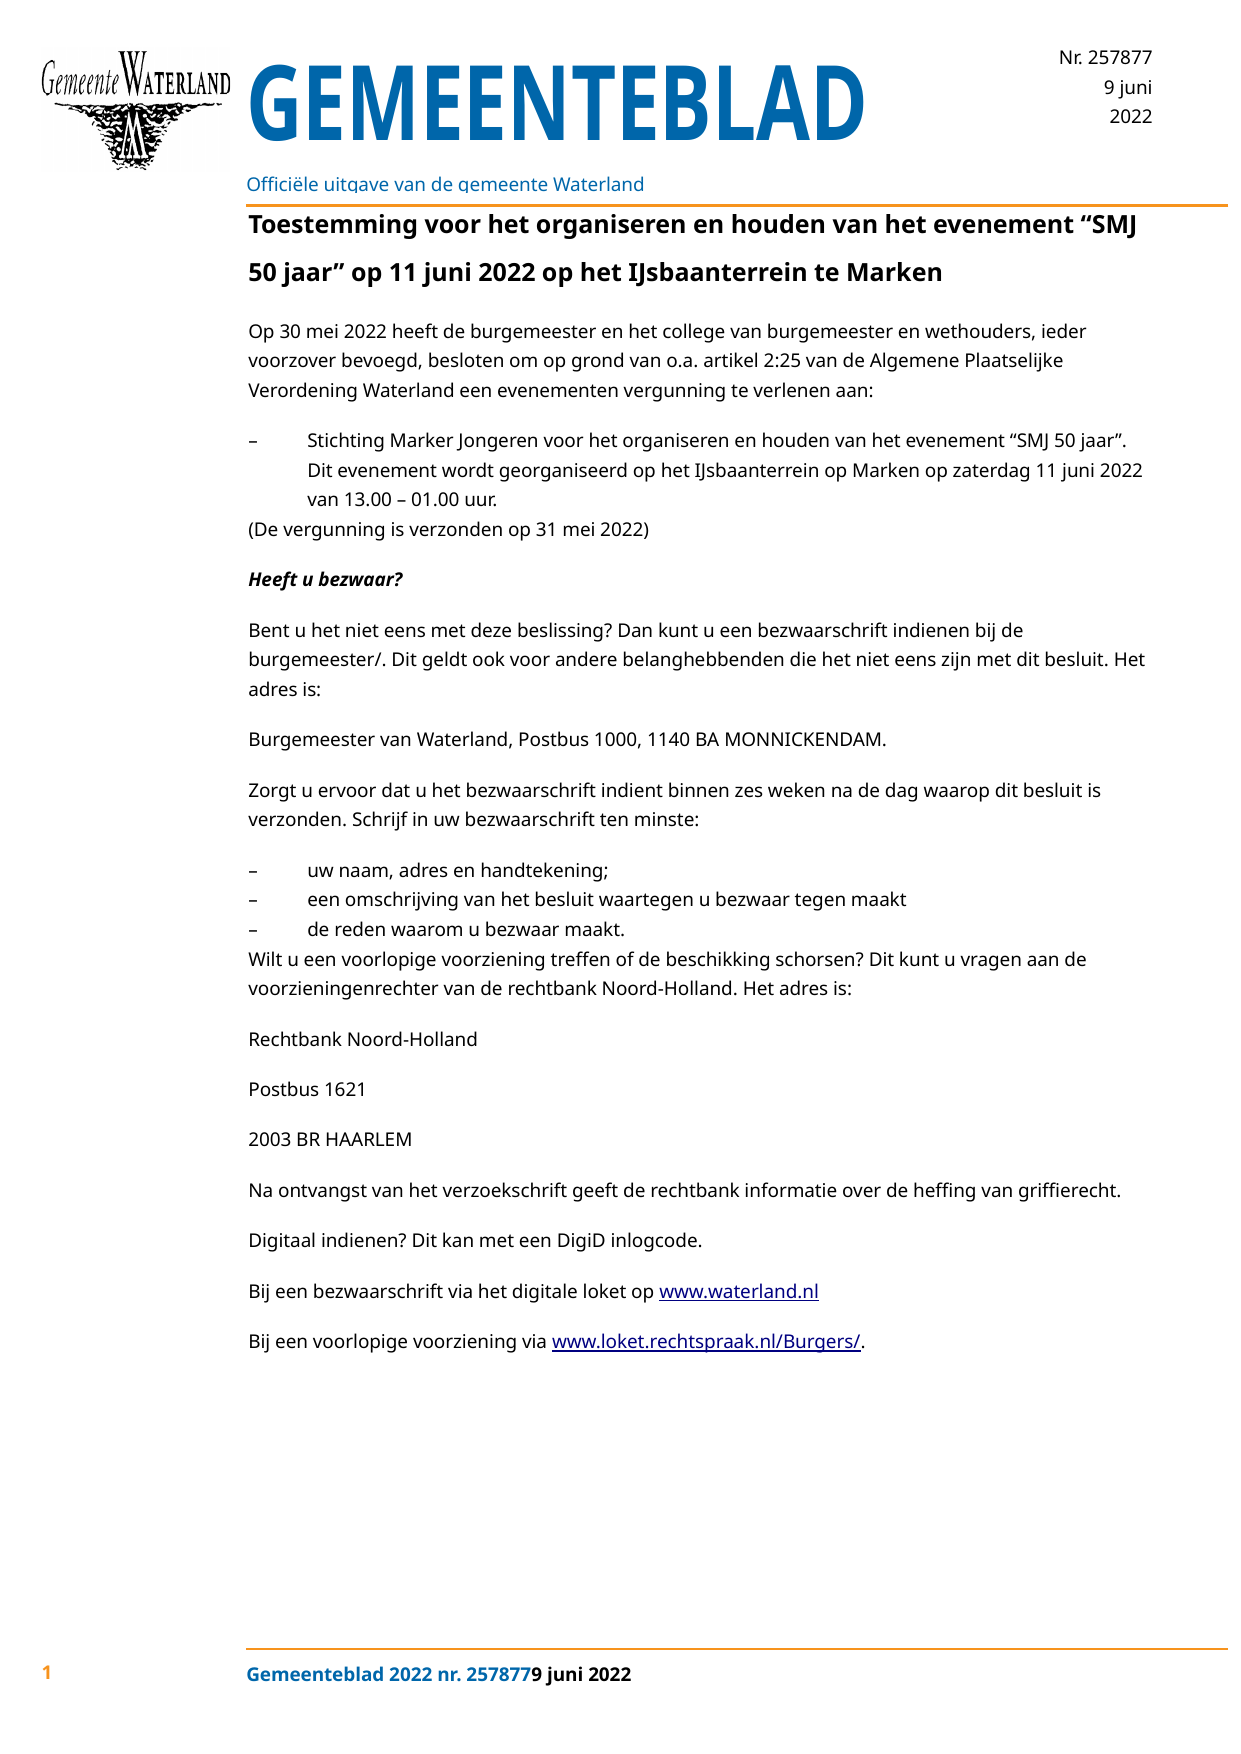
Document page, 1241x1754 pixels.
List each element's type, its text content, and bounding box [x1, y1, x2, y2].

text Rechtbank Noord-Holland [248, 1026, 1152, 1052]
list een omschrijving van het besluit waartegen u bezwaar tegen maakt [248, 887, 1152, 912]
text Op 30 mei 2022 heeft de burgemeester en het college van burgemeester en wethouders, ieder voorzover bevoegd, besloten om op grond van o.a. artikel 2:25 van de Algemene Plaatselijke Verordening Waterland een evenementen vergunning te verlenen aan: [248, 318, 1152, 403]
text Wilt u een voorlopige voorziening treffen of de beschikking schorsen? Dit kunt u vragen aan de voorzieningenrechter van de rechtbank Noord-Holland. Het adres is: [248, 946, 1152, 1001]
list de reden waarom u bezwaar maakt. [248, 916, 1152, 942]
text Bij een voorlopige voorziening via www.loket.rechtspraak.nl/Burgers/. [248, 1328, 1152, 1354]
text Bij een bezwaarschrift via het digitale loket op www.waterland.nl [248, 1278, 1152, 1304]
text Burgemeester van Waterland, Postbus 1000, 1140 BA MONNICKENDAM. [248, 727, 1152, 752]
text Na ontvangst van het verzoekschrift geeft de rechtbank informatie over de heffing van griffierecht. [248, 1177, 1152, 1203]
text Heeft u bezwaar? [248, 567, 1152, 592]
text Zorgt u ervoor dat u het bezwaarschrift indient binnen zes weken na de dag waarop dit besluit is verzonden. Schrijf in uw bezwaarschrift ten minste: [248, 777, 1152, 832]
text Bent u het niet eens met deze beslissing? Dan kunt u een bezwaarschrift indienen bij de burgemeester/. Dit geldt ook voor andere belanghebbenden die het niet eens zijn met dit besluit. Het adres is: [248, 617, 1152, 702]
text (De vergunning is verzonden op 31 mei 2022) [248, 516, 1152, 542]
text Toestemming voor het organiseren en houden van het evenement “SMJ 50 jaar” op 11 juni 2022 op het IJsbaanterrein te Marken [248, 207, 1152, 288]
list uw naam, adres en handtekening; [248, 857, 1152, 883]
text 2003 BR HAARLEM [248, 1127, 1152, 1152]
text Postbus 1621 [248, 1076, 1152, 1102]
text Digitaal indienen? Dit kan met een DigiD inlogcode. [248, 1227, 1152, 1253]
list Stichting Marker Jongeren voor het organiseren en houden van het evenement “SMJ 50 jaar”. Dit evenement wordt georganiseerd op het IJsbaanterrein op Marken op zaterdag 11 juni 2022 van 13.00 – 01.00 uur. [248, 427, 1152, 512]
picture [41, 47, 231, 172]
